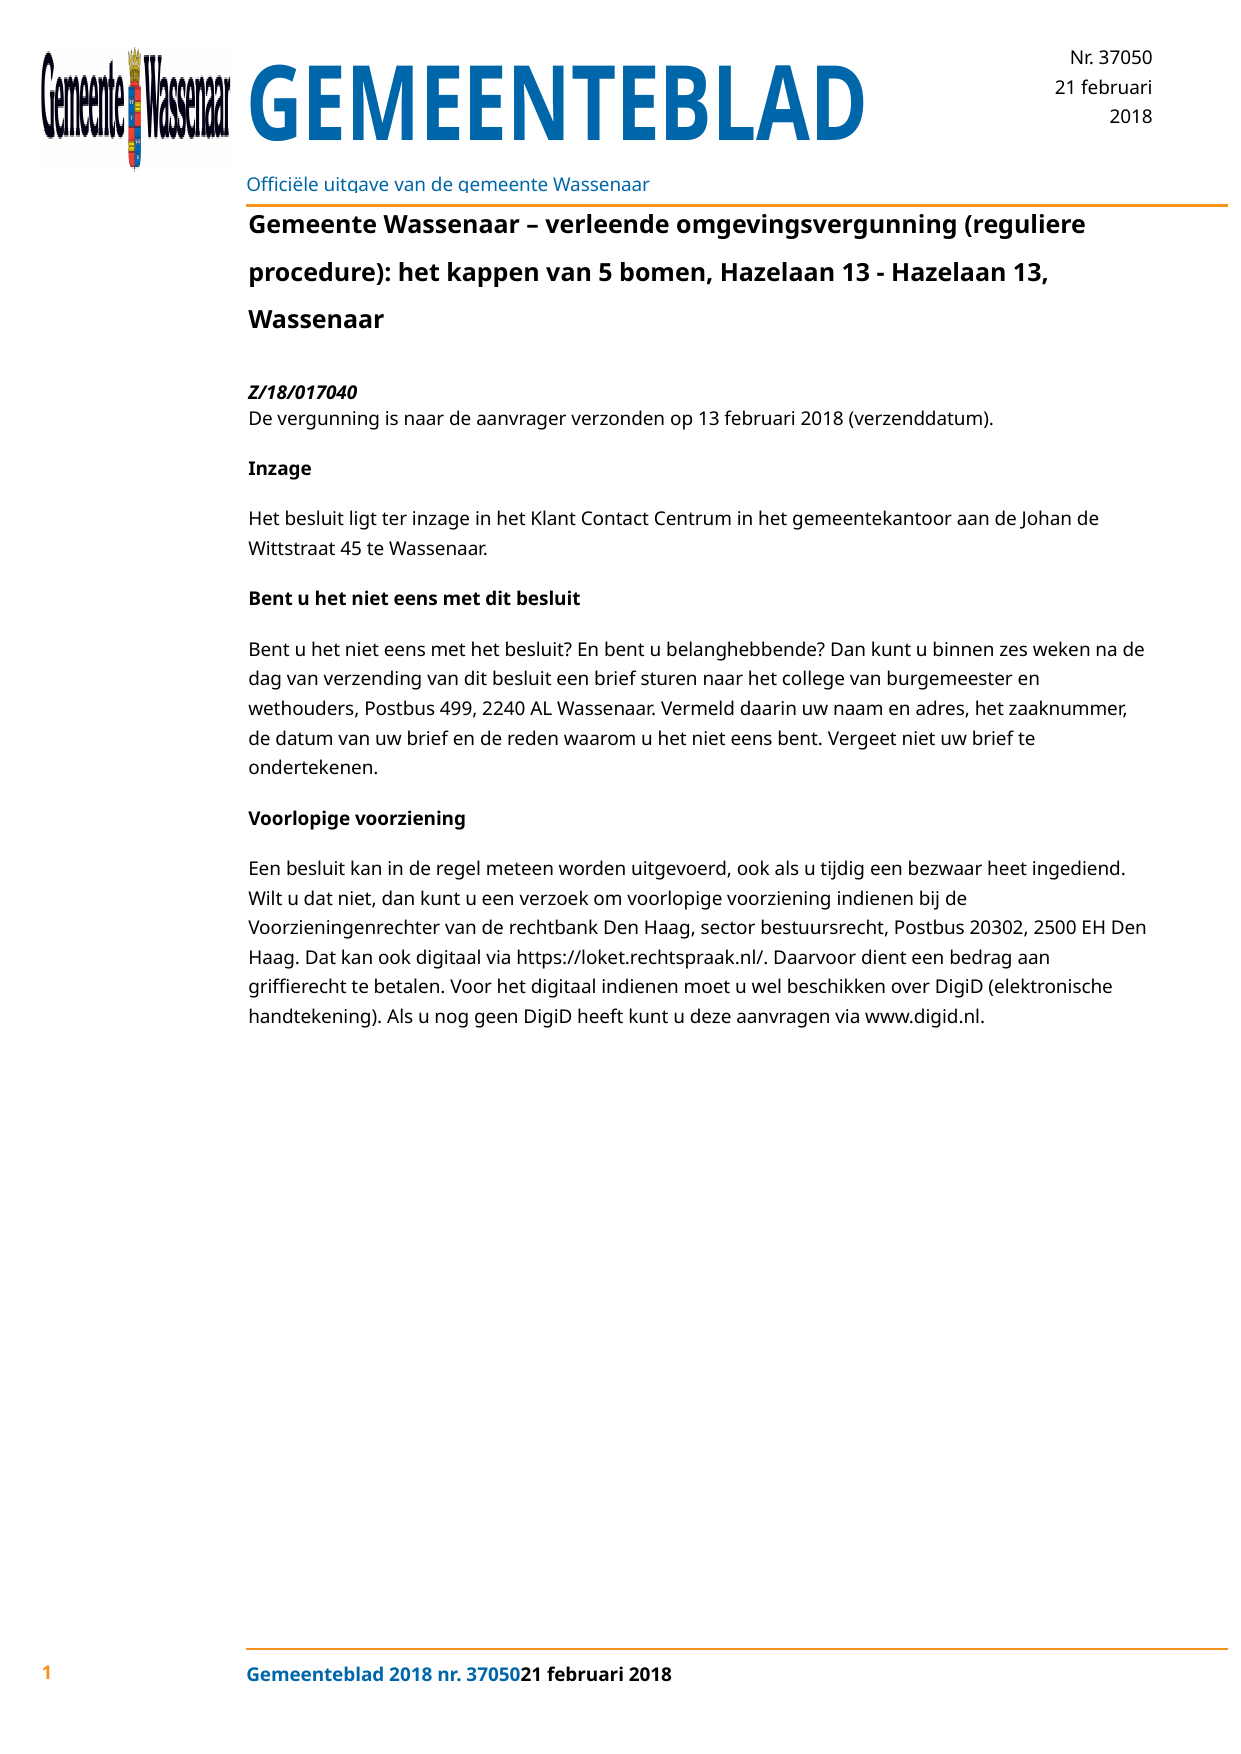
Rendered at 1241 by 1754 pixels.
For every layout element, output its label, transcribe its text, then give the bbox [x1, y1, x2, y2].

text Voorlopige voorziening [248, 805, 1152, 831]
text Gemeente Wassenaar – verleende omgevingsvergunning (reguliere procedure): het kappen van 5 bomen, Hazelaan 13 - Hazelaan 13, Wassenaar [248, 207, 1152, 336]
text Z/18/017040 [248, 379, 1152, 405]
text Bent u het niet eens met dit besluit [248, 586, 1152, 611]
text Bent u het niet eens met het besluit? En bent u belanghebbende? Dan kunt u binnen zes weken na de dag van verzending van dit besluit een brief sturen naar het college van burgemeester en wethouders, Postbus 499, 2240 AL Wassenaar. Vermeld daarin uw naam en adres, het zaaknummer, de datum van uw brief en de reden waarom u het niet eens bent. Vergeet niet uw brief te ondertekenen. [248, 636, 1152, 780]
picture [41, 47, 231, 172]
text Een besluit kan in de regel meteen worden uitgevoerd, ook als u tijdig een bezwaar heet ingediend. Wilt u dat niet, dan kunt u een verzoek om voorlopige voorziening indienen bij de Voorzieningenrechter van de rechtbank Den Haag, sector bestuursrecht, Postbus 20302, 2500 EH Den Haag. Dat kan ook digitaal via https://loket.rechtspraak.nl/. Daarvoor dient een bedrag aan griffierecht te betalen. Voor het digitaal indienen moet u wel beschikken over DigiD (elektronische handtekening). Als u nog geen DigiD heeft kunt u deze aanvragen via www.digid.nl. [248, 855, 1152, 1029]
text Inzage [248, 455, 1152, 481]
text De vergunning is naar de aanvrager verzonden op 13 februari 2018 (verzenddatum). [248, 405, 1152, 431]
text Het besluit ligt ter inzage in het Klant Contact Centrum in het gemeentekantoor aan de Johan de Wittstraat 45 te Wassenaar. [248, 506, 1152, 561]
